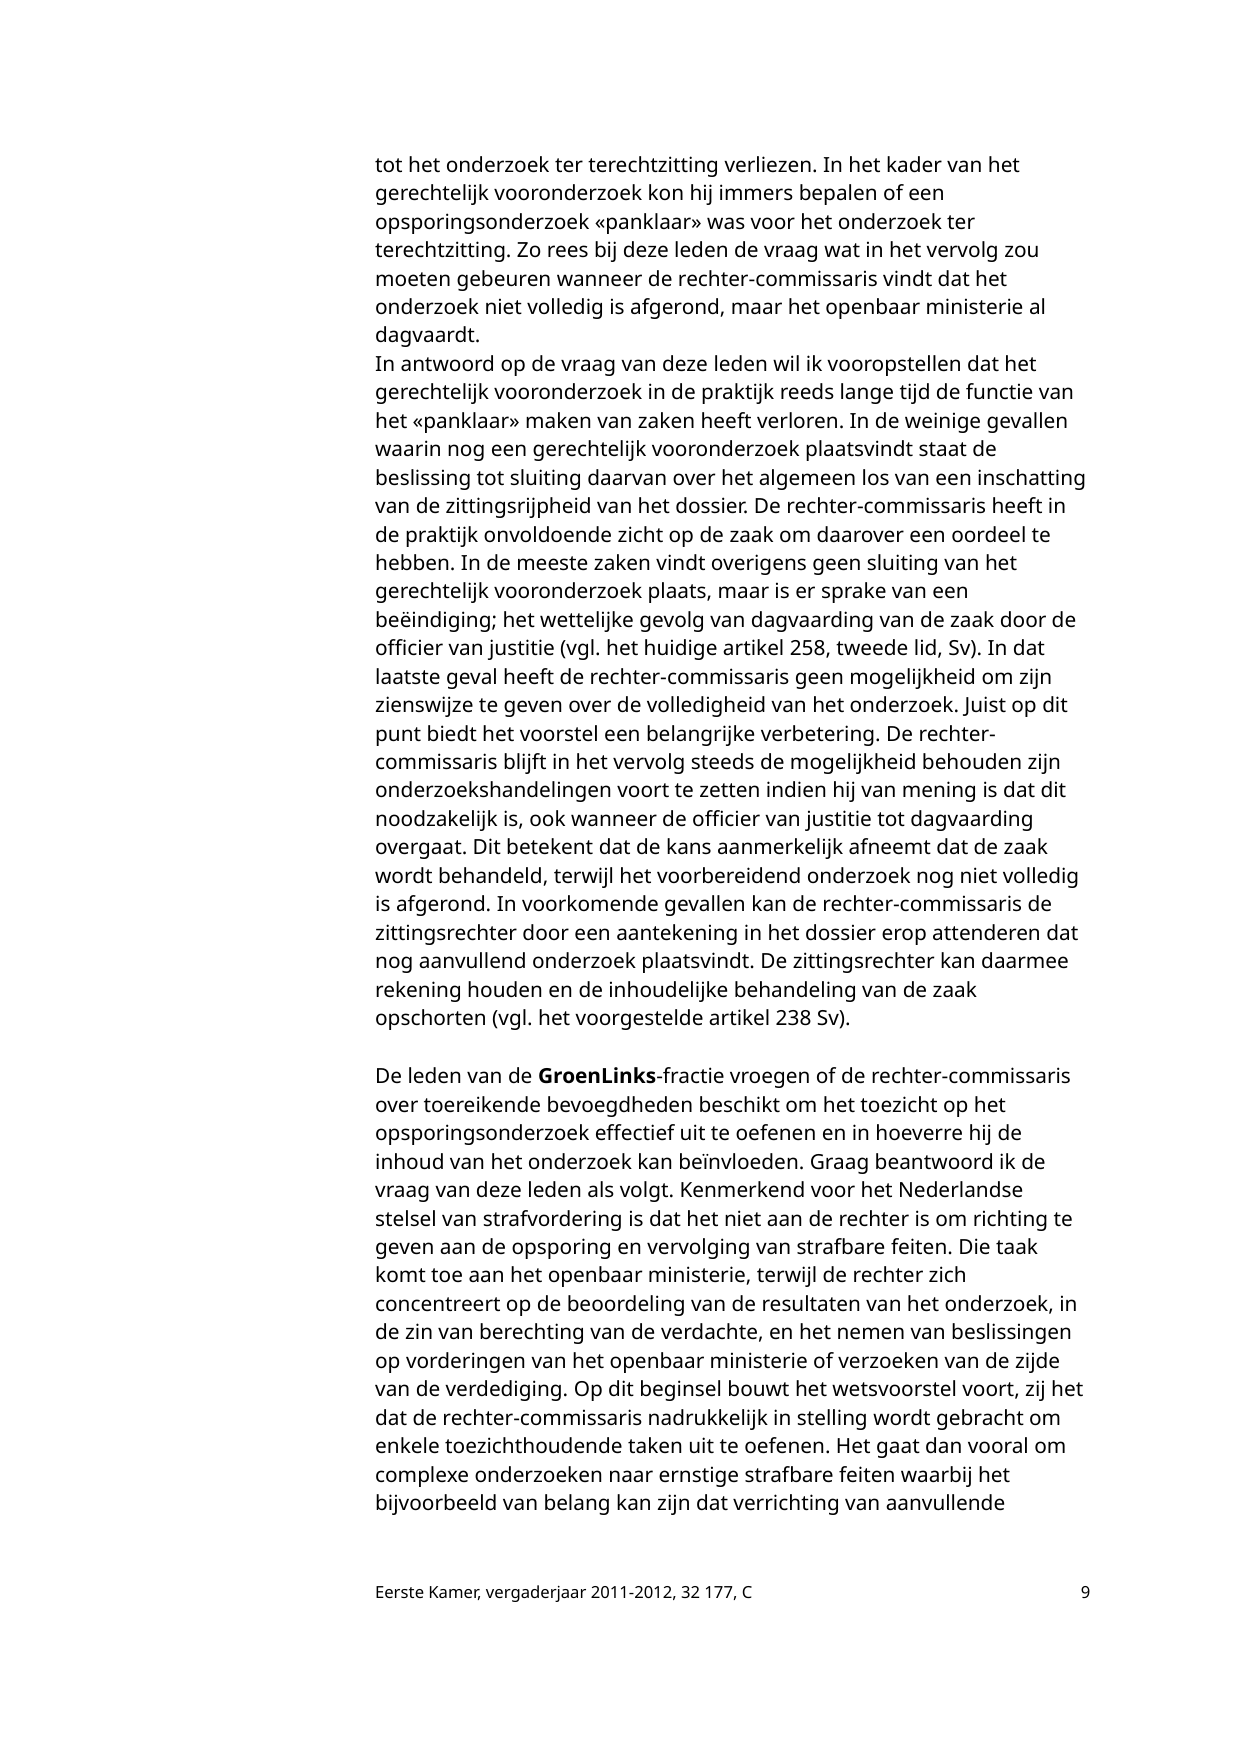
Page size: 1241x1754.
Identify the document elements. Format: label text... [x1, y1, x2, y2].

text In antwoord op de vraag van deze leden wil ik vooropstellen dat het gerechtelijk vooronderzoek in de praktijk reeds lange tijd de functie van het «panklaar» maken van zaken heeft verloren. In de weinige gevallen waarin nog een gerechtelijk vooronderzoek plaatsvindt staat de beslissing tot sluiting daarvan over het algemeen los van een inschatting van de zittingsrijpheid van het dossier. De rechter-commissaris heeft in de praktijk onvoldoende zicht op de zaak om daarover een oordeel te hebben. In de meeste zaken vindt overigens geen sluiting van het gerechtelijk vooronderzoek plaats, maar is er sprake van een beëindiging; het wettelijke gevolg van dagvaarding van de zaak door de officier van justitie (vgl. het huidige artikel 258, tweede lid, Sv). In dat laatste geval heeft de rechter-commissaris geen mogelijkheid om zijn zienswijze te geven over de volledigheid van het onderzoek. Juist op dit punt biedt het voorstel een belangrijke verbetering. De rechter-commissaris blijft in het vervolg steeds de mogelijkheid behouden zijn onderzoekshandelingen voort te zetten indien hij van mening is dat dit noodzakelijk is, ook wanneer de officier van justitie tot dagvaarding overgaat. Dit betekent dat de kans aanmerkelijk afneemt dat de zaak wordt behandeld, terwijl het voorbereidend onderzoek nog niet volledig is afgerond. In voorkomende gevallen kan de rechter-commissaris de zittingsrechter door een aantekening in het dossier erop attenderen dat nog aanvullend onderzoek plaatsvindt. De zittingsrechter kan daarmee rekening houden en de inhoudelijke behandeling van de zaak opschorten (vgl. het voorgestelde artikel 238 Sv). [375, 349, 1090, 1032]
text De leden van de GroenLinks-fractie vroegen of de rechter-commissaris over toereikende bevoegdheden beschikt om het toezicht op het opsporingsonderzoek effectief uit te oefenen en in hoeverre hij de inhoud van het onderzoek kan beïnvloeden. Graag beantwoord ik de vraag van deze leden als volgt. Kenmerkend voor het Nederlandse stelsel van strafvordering is dat het niet aan de rechter is om richting te geven aan de opsporing en vervolging van strafbare feiten. Die taak komt toe aan het openbaar ministerie, terwijl de rechter zich concentreert op de beoordeling van de resultaten van het onderzoek, in de zin van berechting van de verdachte, en het nemen van beslissingen op vorderingen van het openbaar ministerie of verzoeken van de zijde van de verdediging. Op dit beginsel bouwt het wetsvoorstel voort, zij het dat de rechter-commissaris nadrukkelijk in stelling wordt gebracht om enkele toezichthoudende taken uit te oefenen. Het gaat dan vooral om complexe onderzoeken naar ernstige strafbare feiten waarbij het bijvoorbeeld van belang kan zijn dat verrichting van aanvullende [375, 1062, 1090, 1517]
text tot het onderzoek ter terechtzitting verliezen. In het kader van het gerechtelijk vooronderzoek kon hij immers bepalen of een opsporingsonderzoek «panklaar» was voor het onderzoek ter terechtzitting. Zo rees bij deze leden de vraag wat in het vervolg zou moeten gebeuren wanneer de rechter-commissaris vindt dat het onderzoek niet volledig is afgerond, maar het openbaar ministerie al dagvaardt. [375, 150, 1090, 349]
